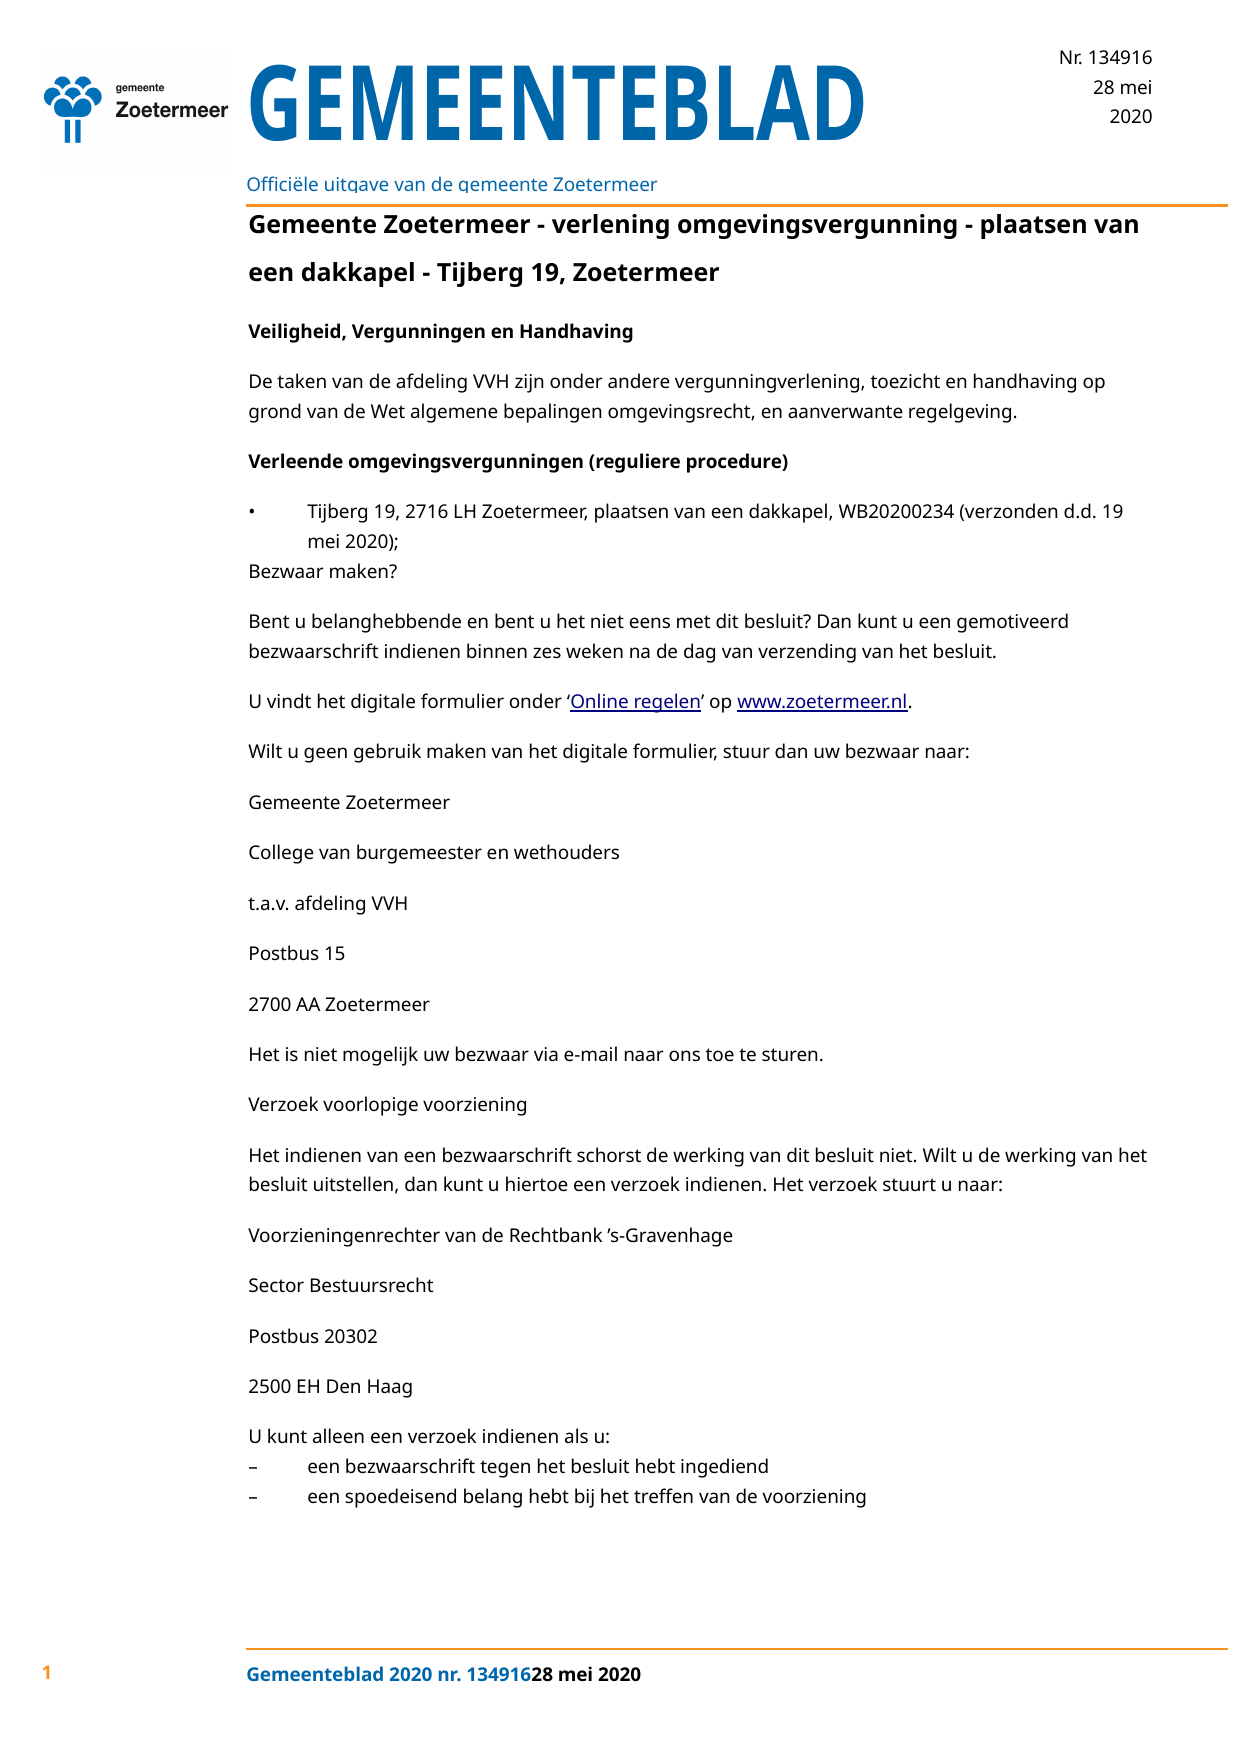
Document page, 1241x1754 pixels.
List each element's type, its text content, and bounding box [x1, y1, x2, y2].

picture [41, 47, 231, 172]
text Verleende omgevingsvergunningen (reguliere procedure) [248, 448, 1152, 474]
text Verzoek voorlopige voorziening [248, 1092, 1152, 1117]
text U kunt alleen een verzoek indienen als u: [248, 1424, 1152, 1449]
list een bezwaarschrift tegen het besluit hebt ingediend [248, 1453, 1152, 1479]
text 2500 EH Den Haag [248, 1373, 1152, 1399]
list een spoedeisend belang hebt bij het treffen van de voorziening [248, 1483, 1152, 1509]
text t.a.v. afdeling VVH [248, 890, 1152, 916]
text 2700 AA Zoetermeer [248, 991, 1152, 1017]
text Postbus 15 [248, 940, 1152, 966]
text Voorzieningenrechter van de Rechtbank ’s-Gravenhage [248, 1222, 1152, 1248]
text De taken van de afdeling VVH zijn onder andere vergunningverlening, toezicht en handhaving op grond van de Wet algemene bepalingen omgevingsrecht, en aanverwante regelgeving. [248, 368, 1152, 424]
text Gemeente Zoetermeer [248, 789, 1152, 815]
text Het is niet mogelijk uw bezwaar via e-mail naar ons toe te sturen. [248, 1041, 1152, 1067]
text Bezwaar maken? [248, 558, 1152, 584]
text Wilt u geen gebruik maken van het digitale formulier, stuur dan uw bezwaar naar: [248, 739, 1152, 764]
text Postbus 20302 [248, 1323, 1152, 1349]
text Sector Bestuursrecht [248, 1272, 1152, 1298]
text College van burgemeester en wethouders [248, 839, 1152, 865]
text Veiligheid, Vergunningen en Handhaving [248, 318, 1152, 344]
text U vindt het digitale formulier onder ‘Online regelen’ op www.zoetermeer.nl. [248, 688, 1152, 714]
text Bent u belanghebbende en bent u het niet eens met dit besluit? Dan kunt u een gemotiveerd bezwaarschrift indienen binnen zes weken na de dag van verzending van het besluit. [248, 608, 1152, 664]
text Het indienen van een bezwaarschrift schorst de werking van dit besluit niet. Wilt u de werking van het besluit uitstellen, dan kunt u hiertoe een verzoek indienen. Het verzoek stuurt u naar: [248, 1142, 1152, 1197]
text Gemeente Zoetermeer - verlening omgevingsvergunning - plaatsen van een dakkapel - Tijberg 19, Zoetermeer [248, 207, 1152, 288]
list Tijberg 19, 2716 LH Zoetermeer, plaatsen van een dakkapel, WB20200234 (verzonden d.d. 19 mei 2020); [248, 499, 1152, 554]
